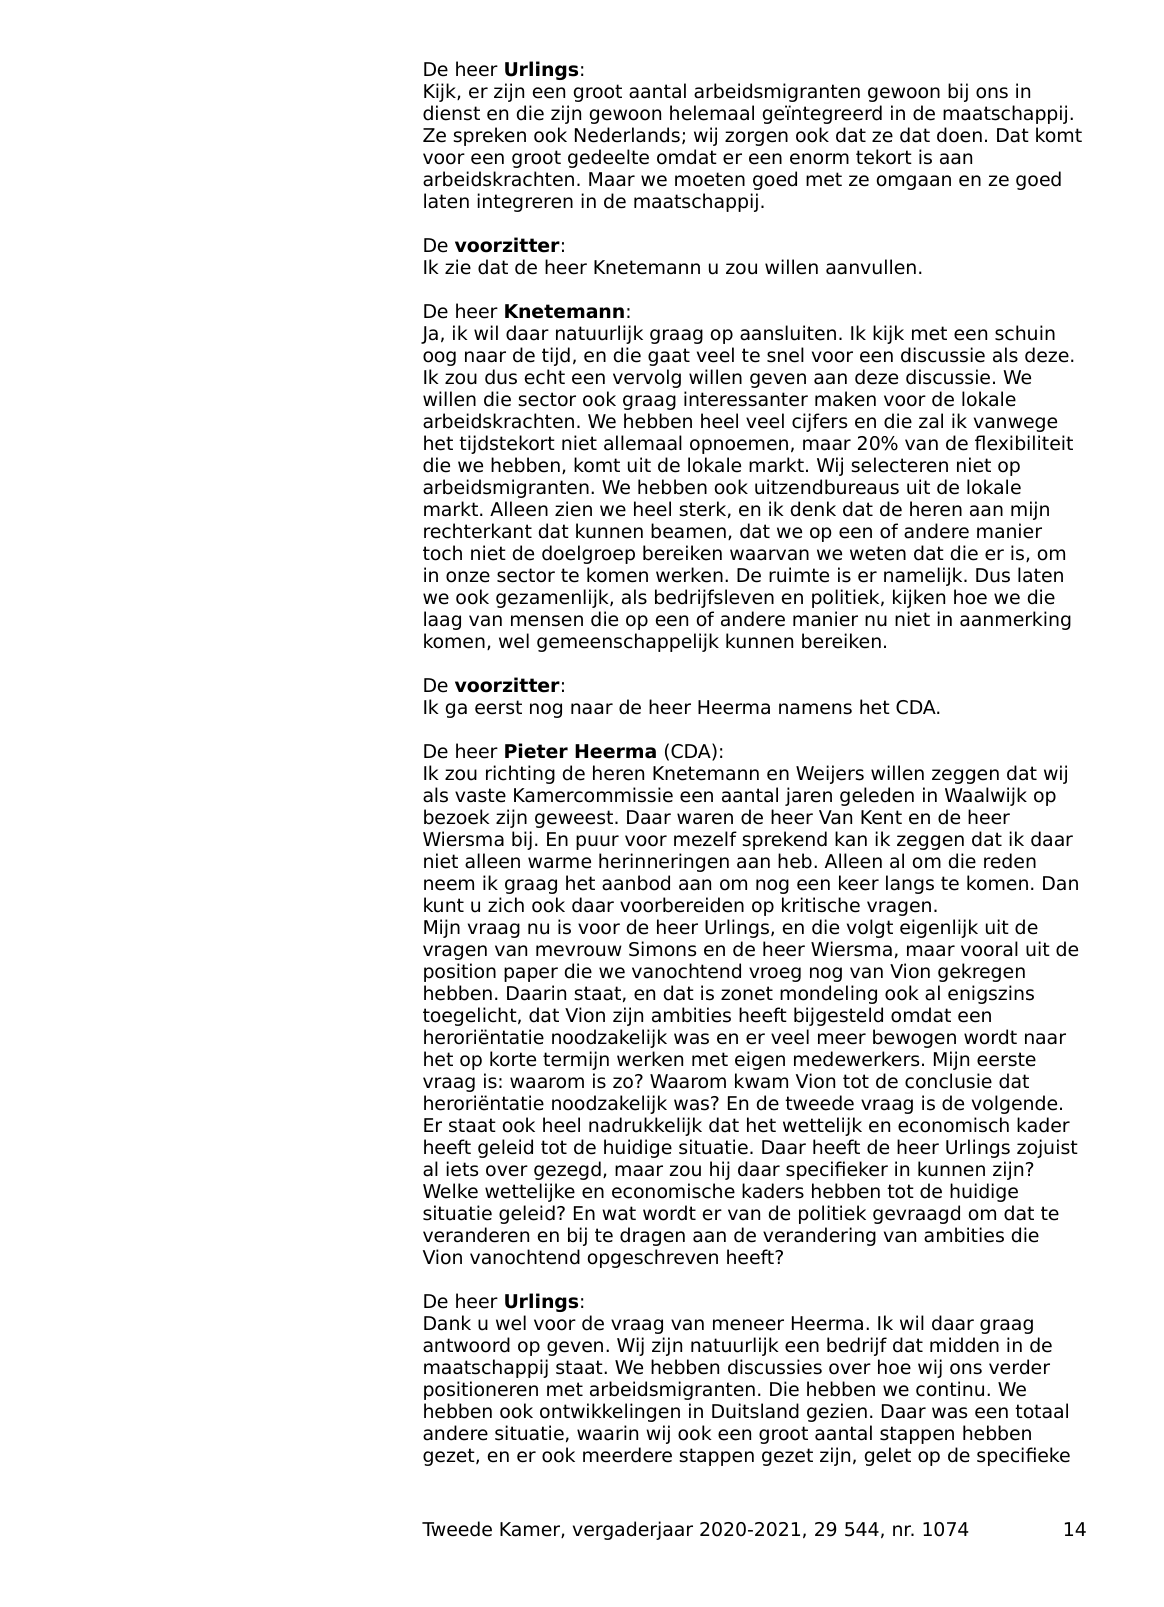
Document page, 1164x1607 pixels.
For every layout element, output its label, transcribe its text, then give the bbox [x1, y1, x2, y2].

text Ik ga eerst nog naar de heer Heerma namens het CDA. [422, 697, 1087, 719]
text Mijn vraag nu is voor de heer Urlings, en die volgt eigenlijk uit de vragen van mevrouw Simons en de heer Wiersma, maar vooral uit de position paper die we vanochtend vroeg nog van Vion gekregen hebben. Daarin staat, en dat is zonet mondeling ook al enigszins toegelicht, dat Vion zijn ambities heeft bijgesteld omdat een heroriëntatie noodzakelijk was en er veel meer bewogen wordt naar het op korte termijn werken met eigen medewerkers. Mijn eerste vraag is: waarom is zo? Waarom kwam Vion tot de conclusie dat heroriëntatie noodzakelijk was? En de tweede vraag is de volgende. Er staat ook heel nadrukkelijk dat het wettelijk en economisch kader heeft geleid tot de huidige situatie. Daar heeft de heer Urlings zojuist al iets over gezegd, maar zou hij daar specifieker in kunnen zijn? Welke wettelijke en economische kaders hebben tot de huidige situatie geleid? En wat wordt er van de politiek gevraagd om dat te veranderen en bij te dragen aan de verandering van ambities die Vion vanochtend opgeschreven heeft? [422, 917, 1087, 1269]
text De voorzitter: [422, 675, 1087, 697]
text De heer Knetemann: [422, 301, 1087, 323]
text Ik zou richting de heren Knetemann en Weijers willen zeggen dat wij als vaste Kamercommissie een aantal jaren geleden in Waalwijk op bezoek zijn geweest. Daar waren de heer Van Kent en de heer Wiersma bij. En puur voor mezelf sprekend kan ik zeggen dat ik daar niet alleen warme herinneringen aan heb. Alleen al om die reden neem ik graag het aanbod aan om nog een keer langs te komen. Dan kunt u zich ook daar voorbereiden op kritische vragen. [422, 763, 1087, 917]
text De heer Pieter Heerma (CDA): [422, 741, 1087, 763]
text De heer Urlings: [422, 1291, 1087, 1313]
text De heer Urlings: [422, 59, 1087, 81]
text Dank u wel voor de vraag van meneer Heerma. Ik wil daar graag antwoord op geven. Wij zijn natuurlijk een bedrijf dat midden in de maatschappij staat. We hebben discussies over hoe wij ons verder positioneren met arbeidsmigranten. Die hebben we continu. We hebben ook ontwikkelingen in Duitsland gezien. Daar was een totaal andere situatie, waarin wij ook een groot aantal stappen hebben gezet, en er ook meerdere stappen gezet zijn, gelet op de specifieke [422, 1313, 1087, 1467]
text Ik zie dat de heer Knetemann u zou willen aanvullen. [422, 257, 1087, 279]
text Kijk, er zijn een groot aantal arbeidsmigranten gewoon bij ons in dienst en die zijn gewoon helemaal geïntegreerd in de maatschappij. Ze spreken ook Nederlands; wij zorgen ook dat ze dat doen. Dat komt voor een groot gedeelte omdat er een enorm tekort is aan arbeidskrachten. Maar we moeten goed met ze omgaan en ze goed laten integreren in de maatschappij. [422, 81, 1087, 213]
text De voorzitter: [422, 235, 1087, 257]
text Ja, ik wil daar natuurlijk graag op aansluiten. Ik kijk met een schuin oog naar de tijd, en die gaat veel te snel voor een discussie als deze. Ik zou dus echt een vervolg willen geven aan deze discussie. We willen die sector ook graag interessanter maken voor de lokale arbeidskrachten. We hebben heel veel cijfers en die zal ik vanwege het tijdstekort niet allemaal opnoemen, maar 20% van de flexibiliteit die we hebben, komt uit de lokale markt. Wij selecteren niet op arbeidsmigranten. We hebben ook uitzendbureaus uit de lokale markt. Alleen zien we heel sterk, en ik denk dat de heren aan mijn rechterkant dat kunnen beamen, dat we op een of andere manier toch niet de doelgroep bereiken waarvan we weten dat die er is, om in onze sector te komen werken. De ruimte is er namelijk. Dus laten we ook gezamenlijk, als bedrijfsleven en politiek, kijken hoe we die laag van mensen die op een of andere manier nu niet in aanmerking komen, wel gemeenschappelijk kunnen bereiken. [422, 323, 1087, 653]
